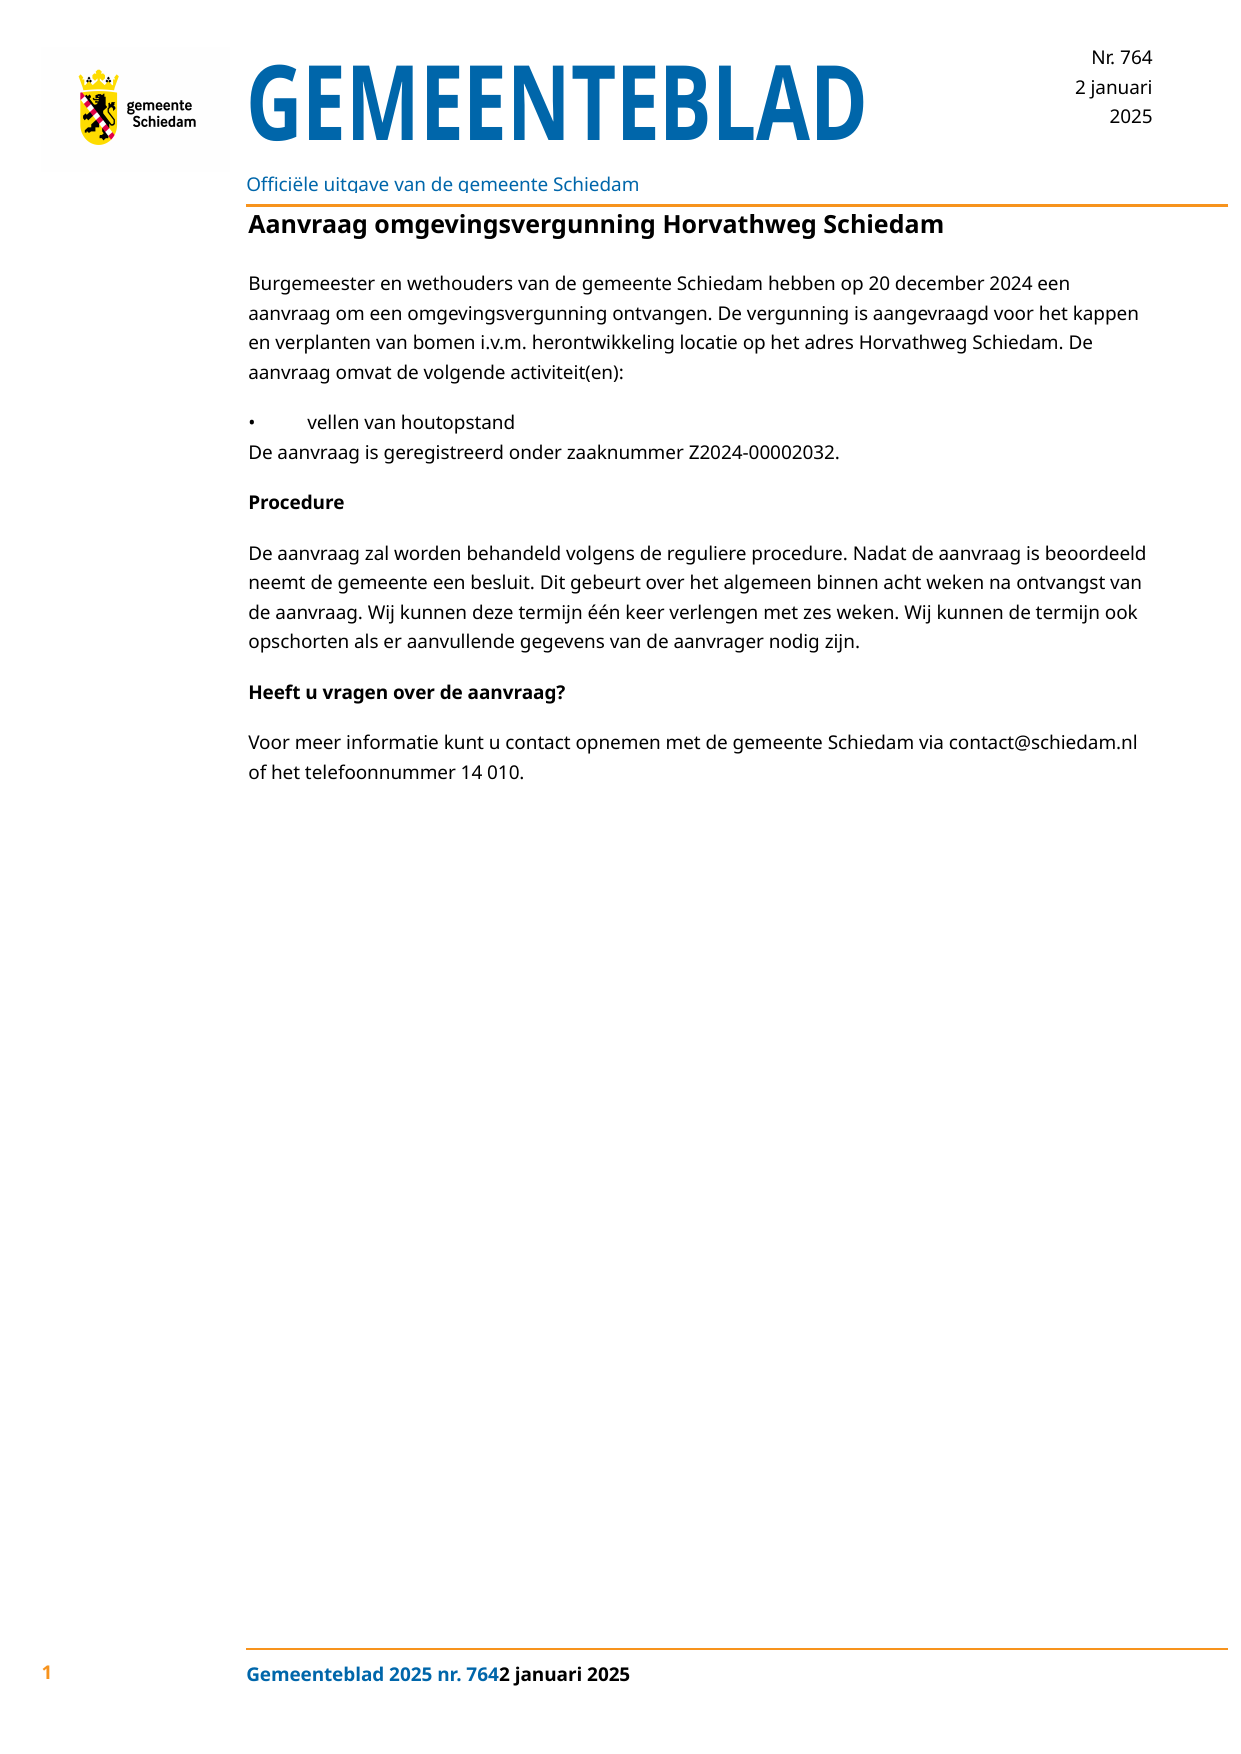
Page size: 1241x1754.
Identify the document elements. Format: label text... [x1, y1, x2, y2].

text Aanvraag omgevingsvergunning Horvathweg Schiedam [248, 207, 1152, 241]
list vellen van houtopstand [248, 409, 1152, 435]
text De aanvraag zal worden behandeld volgens de reguliere procedure. Nadat de aanvraag is beoordeeld neemt de gemeente een besluit. Dit gebeurt over het algemeen binnen acht weken na ontvangst van de aanvraag. Wij kunnen deze termijn één keer verlengen met zes weken. Wij kunnen de termijn ook opschorten als er aanvullende gegevens van de aanvrager nodig zijn. [248, 540, 1152, 654]
picture [41, 47, 231, 172]
text Procedure [248, 489, 1152, 515]
text Voor meer informatie kunt u contact opnemen met de gemeente Schiedam via contact@schiedam.nl of het telefoonnummer 14 010. [248, 729, 1152, 785]
text Heeft u vragen over de aanvraag? [248, 679, 1152, 705]
text De aanvraag is geregistreerd onder zaaknummer Z2024-00002032. [248, 439, 1152, 465]
text Burgemeester en wethouders van de gemeente Schiedam hebben op 20 december 2024 een aanvraag om een omgevingsvergunning ontvangen. De vergunning is aangevraagd voor het kappen en verplanten van bomen i.v.m. herontwikkeling locatie op het adres Horvathweg Schiedam. De aanvraag omvat de volgende activiteit(en): [248, 270, 1152, 385]
